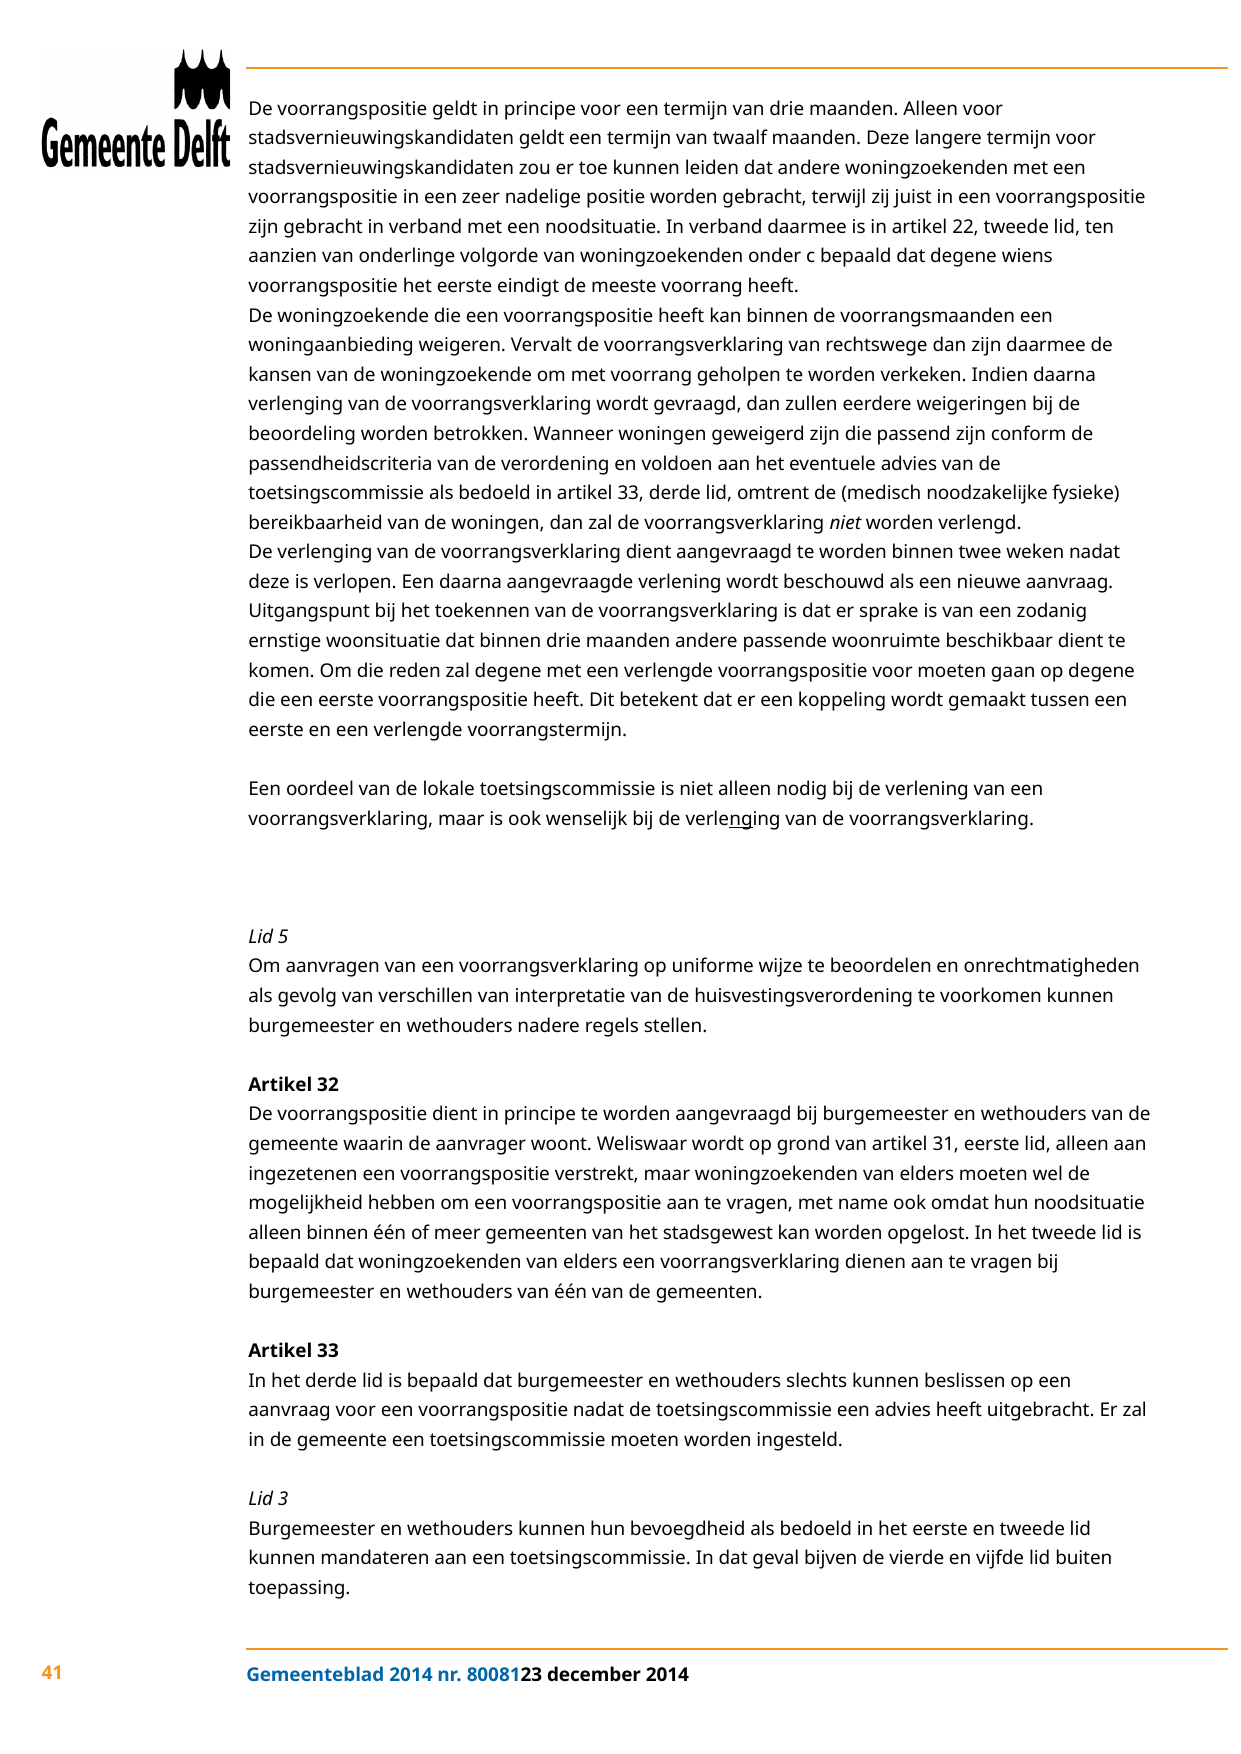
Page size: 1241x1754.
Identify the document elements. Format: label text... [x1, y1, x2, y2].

text Burgemeester en wethouders kunnen hun bevoegdheid als bedoeld in het eerste en tweede lid kunnen mandateren aan een toetsingscommissie. In dat geval bijven de vierde en vijfde lid buiten toepassing. [248, 1515, 1152, 1600]
text Om aanvragen van een voorrangsverklaring op uniforme wijze te beoordelen en onrechtmatigheden als gevolg van verschillen van interpretatie van de huisvestingsverordening te voorkomen kunnen burgemeester en wethouders nadere regels stellen. [248, 953, 1152, 1038]
text Lid 3 [248, 1485, 1152, 1511]
text De verlenging van de voorrangsverklaring dient aangevraagd te worden binnen twee weken nadat deze is verlopen. Een daarna aangevraagde verlening wordt beschouwd als een nieuwe aanvraag. [248, 538, 1152, 594]
text Lid 5 [248, 923, 1152, 949]
text De voorrangspositie dient in principe te worden aangevraagd bij burgemeester en wethouders van de gemeente waarin de aanvrager woont. Weliswaar wordt op grond van artikel 31, eerste lid, alleen aan ingezetenen een voorrangspositie verstrekt, maar woningzoekenden van elders moeten wel de mogelijkheid hebben om een voorrangspositie aan te vragen, met name ook omdat hun noodsituatie alleen binnen één of meer gemeenten van het stadsgewest kan worden opgelost. In het tweede lid is bepaald dat woningzoekenden van elders een voorrangsverklaring dienen aan te vragen bij burgemeester en wethouders van één van de gemeenten. [248, 1101, 1152, 1304]
text Artikel 33 [248, 1337, 1152, 1363]
text In het derde lid is bepaald dat burgemeester en wethouders slechts kunnen beslissen op een aanvraag voor een voorrangspositie nadat de toetsingscommissie een advies heeft uitgebracht. Er zal in de gemeente een toetsingscommissie moeten worden ingesteld. [248, 1367, 1152, 1452]
text Uitgangspunt bij het toekennen van de voorrangsverklaring is dat er sprake is van een zodanig ernstige woonsituatie dat binnen drie maanden andere passende woonruimte beschikbaar dient te komen. Om die reden zal degene met een verlengde voorrangspositie voor moeten gaan op degene die een eerste voorrangspositie heeft. Dit betekent dat er een koppeling wordt gemaakt tussen een eerste en een verlengde voorrangstermijn. [248, 598, 1152, 742]
text De voorrangspositie geldt in principe voor een termijn van drie maanden. Alleen voor stadsvernieuwingskandidaten geldt een termijn van twaalf maanden. Deze langere termijn voor stadsvernieuwingskandidaten zou er toe kunnen leiden dat andere woningzoekenden met een voorrangspositie in een zeer nadelige positie worden gebracht, terwijl zij juist in een voorrangspositie zijn gebracht in verband met een noodsituatie. In verband daarmee is in artikel 22, tweede lid, ten aanzien van onderlinge volgorde van woningzoekenden onder c bepaald dat degene wiens voorrangspositie het eerste eindigt de meeste voorrang heeft. [248, 95, 1152, 298]
text De woningzoekende die een voorrangspositie heeft kan binnen de voorrangsmaanden een woningaanbieding weigeren. Vervalt de voorrangsverklaring van rechtswege dan zijn daarmee de kansen van de woningzoekende om met voorrang geholpen te worden verkeken. Indien daarna verlenging van de voorrangsverklaring wordt gevraagd, dan zullen eerdere weigeringen bij de beoordeling worden betrokken. Wanneer woningen geweigerd zijn die passend zijn conform de passendheidscriteria van de verordening en voldoen aan het eventuele advies van de toetsingscommissie als bedoeld in artikel 33, derde lid, omtrent de (medisch noodzakelijke fysieke) bereikbaarheid van de woningen, dan zal de voorrangsverklaring niet worden verlengd. [248, 302, 1152, 535]
text Artikel 32 [248, 1071, 1152, 1097]
text Een oordeel van de lokale toetsingscommissie is niet alleen nodig bij de verlening van een voorrangsverklaring, maar is ook wenselijk bij de verlenging van de voorrangsverklaring. [248, 775, 1152, 831]
picture [41, 47, 231, 172]
